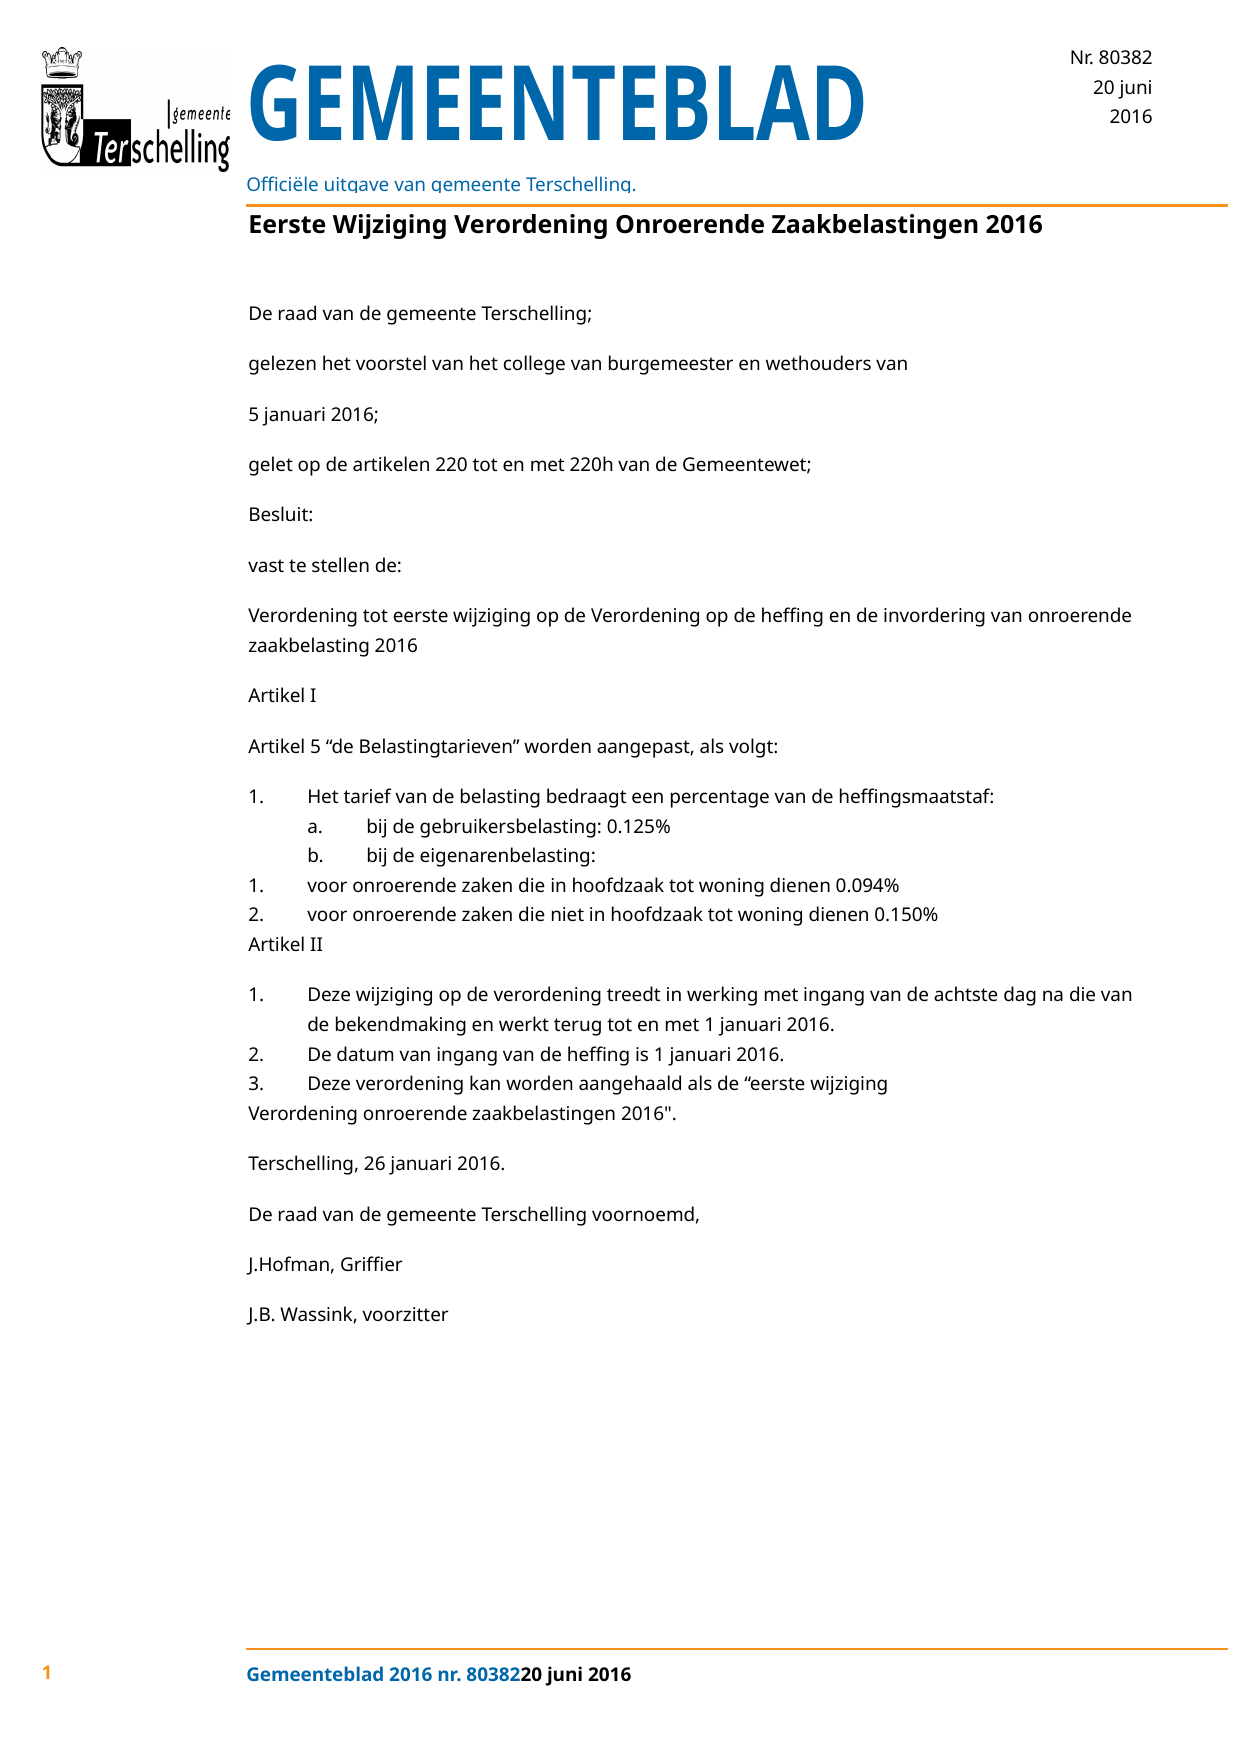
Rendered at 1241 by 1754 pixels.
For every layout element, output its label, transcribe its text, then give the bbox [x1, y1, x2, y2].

list De datum van ingang van de heffing is 1 januari 2016. [248, 1041, 1152, 1066]
list Deze wijziging op de verordening treedt in werking met ingang van de achtste dag na die van de bekendmaking en werkt terug tot en met 1 januari 2016. [248, 982, 1152, 1037]
text gelezen het voorstel van het college van burgemeester en wethouders van [248, 350, 1152, 376]
list bij de gebruikersbelasting: 0.125% [307, 813, 1152, 838]
text gelet op de artikelen 220 tot en met 220h van de Gemeentewet; [248, 451, 1152, 477]
picture [41, 47, 231, 172]
text Eerste Wijziging Verordening Onroerende Zaakbelastingen 2016 [248, 207, 1152, 241]
text De raad van de gemeente Terschelling; [248, 300, 1152, 326]
text J.Hofman, Griffier [248, 1251, 1152, 1277]
text vast te stellen de: [248, 552, 1152, 578]
text Besluit: [248, 502, 1152, 527]
text Artikel 5 “de Belastingtarieven” worden aangepast, als volgt: [248, 733, 1152, 758]
text Verordening tot eerste wijziging op de Verordening op de heffing en de invordering van onroerende zaakbelasting 2016 [248, 602, 1152, 658]
list Deze verordening kan worden aangehaald als de “eerste wijziging [248, 1070, 1152, 1096]
text De raad van de gemeente Terschelling voornoemd, [248, 1201, 1152, 1226]
list Het tarief van de belasting bedraagt een percentage van de heffingsmaatstaf: [248, 783, 1152, 809]
list voor onroerende zaken die niet in hoofdzaak tot woning dienen 0.150% [248, 902, 1152, 927]
text Artikel I [248, 682, 1152, 708]
list voor onroerende zaken die in hoofdzaak tot woning dienen 0.094% [248, 872, 1152, 898]
list bij de eigenarenbelasting: [307, 842, 1152, 868]
text 5 januari 2016; [248, 401, 1152, 426]
text Terschelling, 26 januari 2016. [248, 1150, 1152, 1176]
text Verordening onroerende zaakbelastingen 2016". [248, 1100, 1152, 1126]
text Artikel II [248, 931, 1152, 957]
text J.B. Wassink, voorzitter [248, 1302, 1152, 1327]
